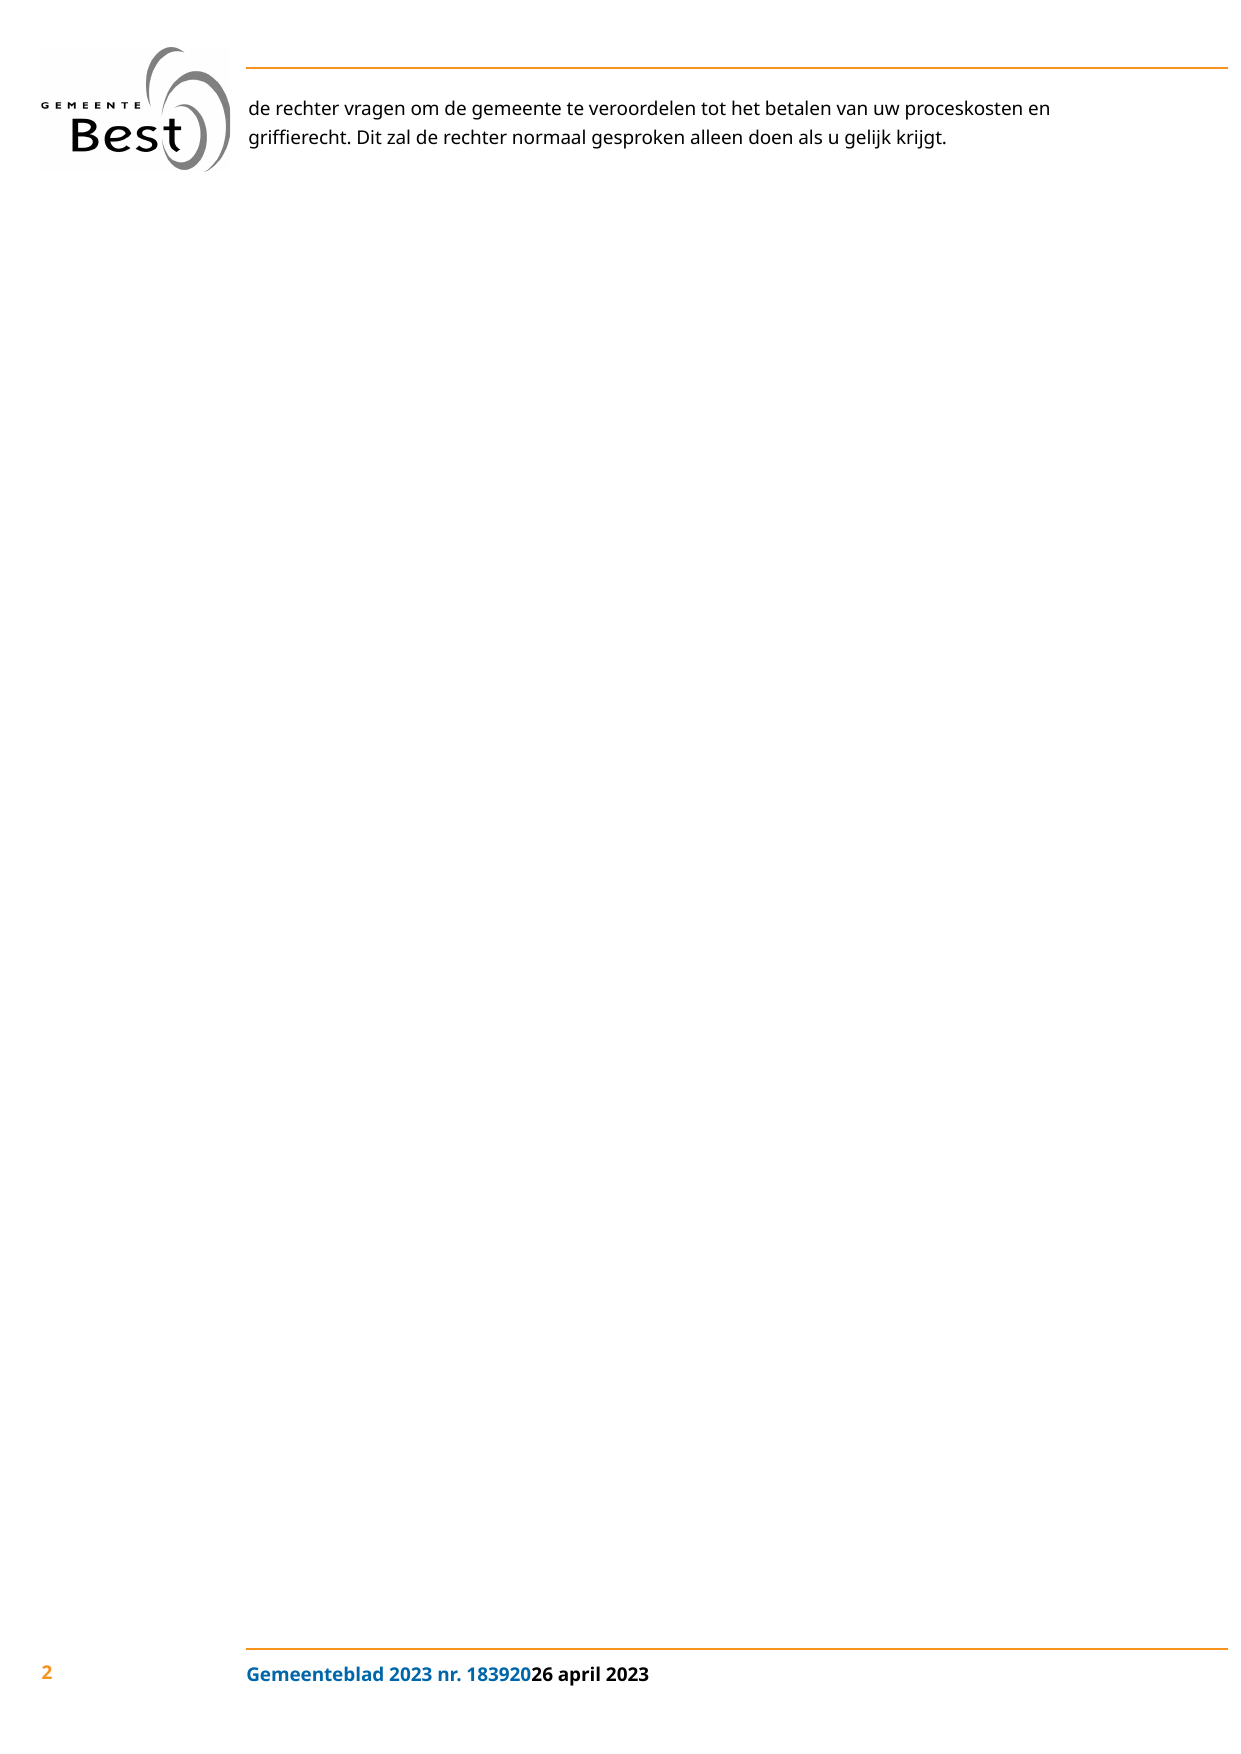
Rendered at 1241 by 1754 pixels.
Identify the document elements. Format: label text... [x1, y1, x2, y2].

text de rechter vragen om de gemeente te veroordelen tot het betalen van uw proceskosten en griffierecht. Dit zal de rechter normaal gesproken alleen doen als u gelijk krijgt. [248, 95, 1152, 150]
picture [41, 47, 231, 172]
